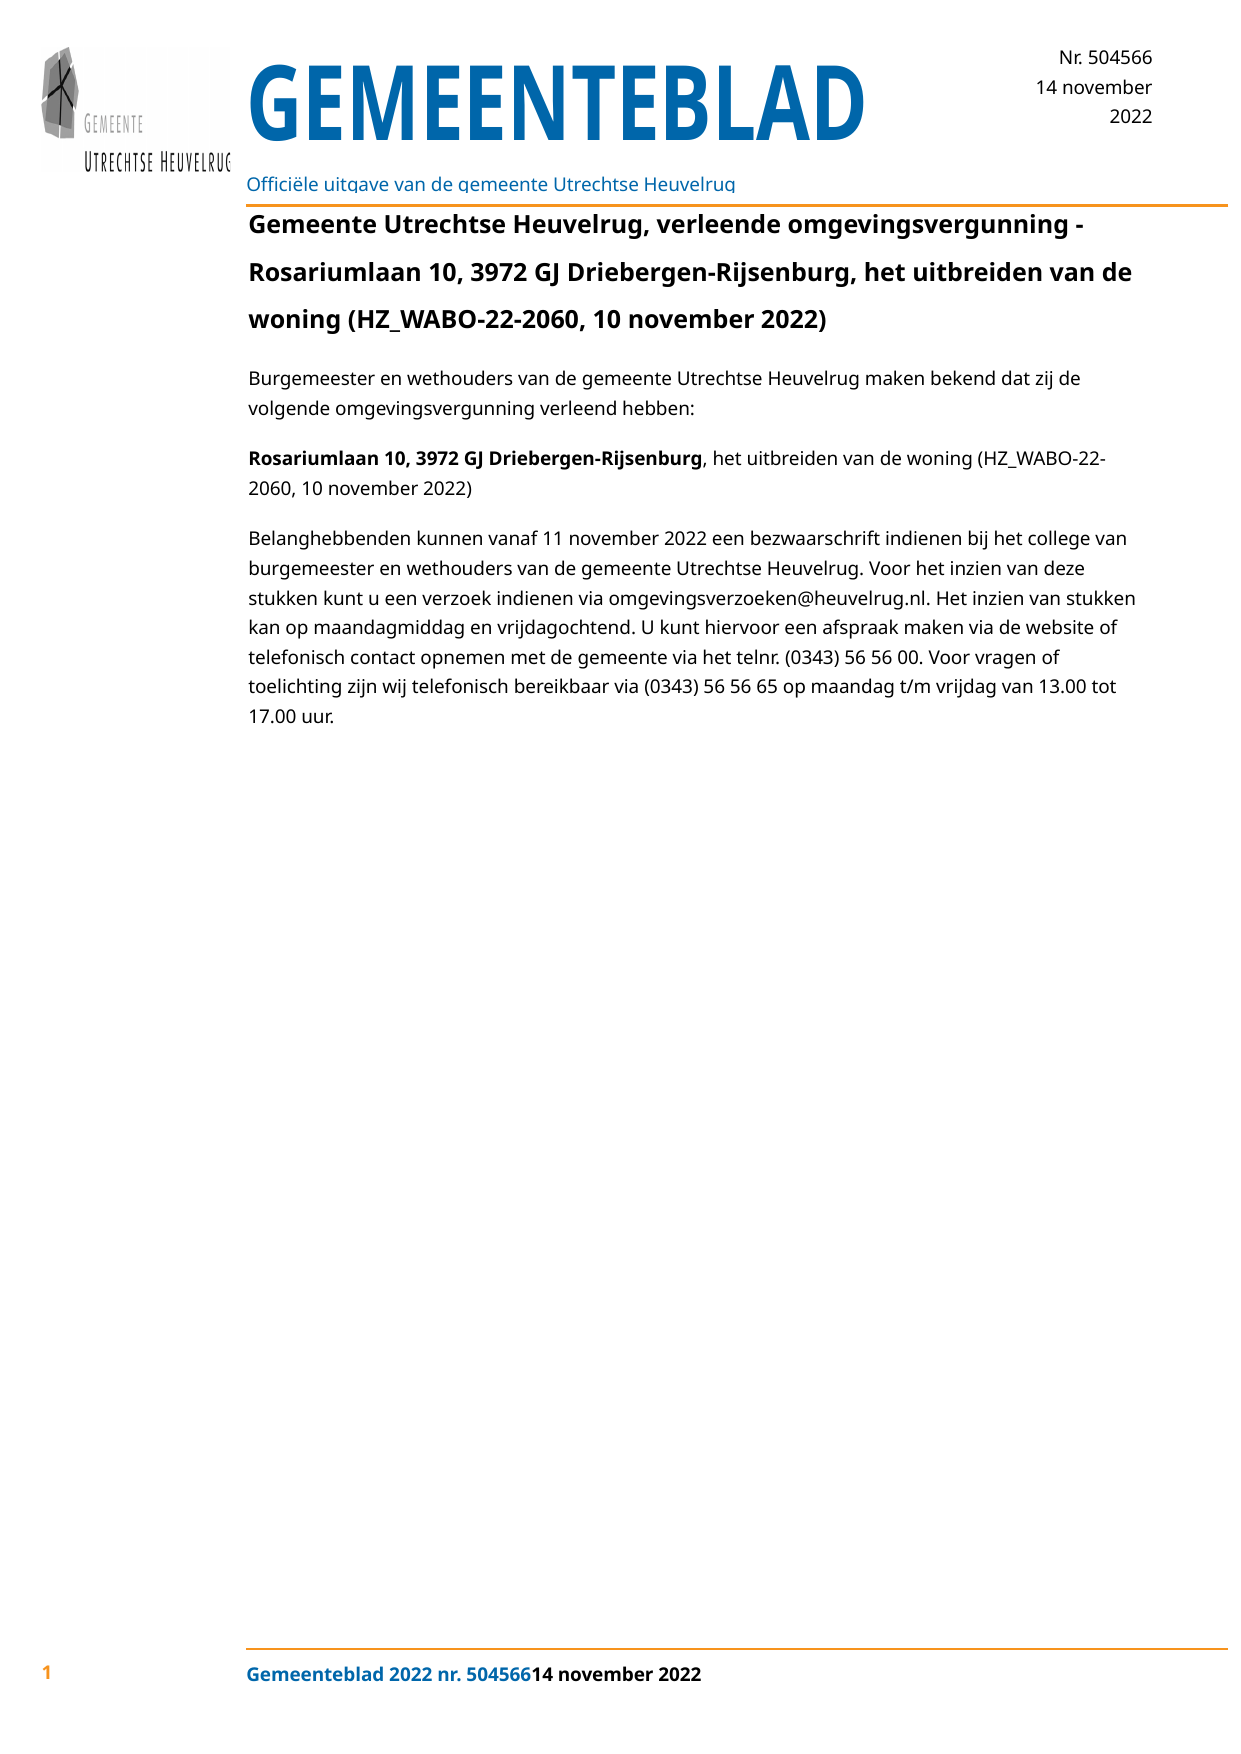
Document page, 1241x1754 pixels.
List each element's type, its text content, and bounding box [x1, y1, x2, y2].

text Gemeente Utrechtse Heuvelrug, verleende omgevingsvergunning - Rosariumlaan 10, 3972 GJ Driebergen-Rijsenburg, het uitbreiden van de woning (HZ_WABO-22-2060, 10 november 2022) [248, 207, 1152, 336]
text Burgemeester en wethouders van de gemeente Utrechtse Heuvelrug maken bekend dat zij de volgende omgevingsvergunning verleend hebben: [248, 366, 1152, 421]
text Belanghebbenden kunnen vanaf 11 november 2022 een bezwaarschrift indienen bij het college van burgemeester en wethouders van de gemeente Utrechtse Heuvelrug. Voor het inzien van deze stukken kunt u een verzoek indienen via omgevingsverzoeken@heuvelrug.nl. Het inzien van stukken kan op maandagmiddag en vrijdagochtend. U kunt hiervoor een afspraak maken via de website of telefonisch contact opnemen met de gemeente via het telnr. (0343) 56 56 00. Voor vragen of toelichting zijn wij telefonisch bereikbaar via (0343) 56 56 65 op maandag t/m vrijdag van 13.00 tot 17.00 uur. [248, 526, 1152, 729]
text Rosariumlaan 10, 3972 GJ Driebergen-Rijsenburg, het uitbreiden van de woning (HZ_WABO-22-2060, 10 november 2022) [248, 446, 1152, 501]
picture [41, 47, 231, 172]
